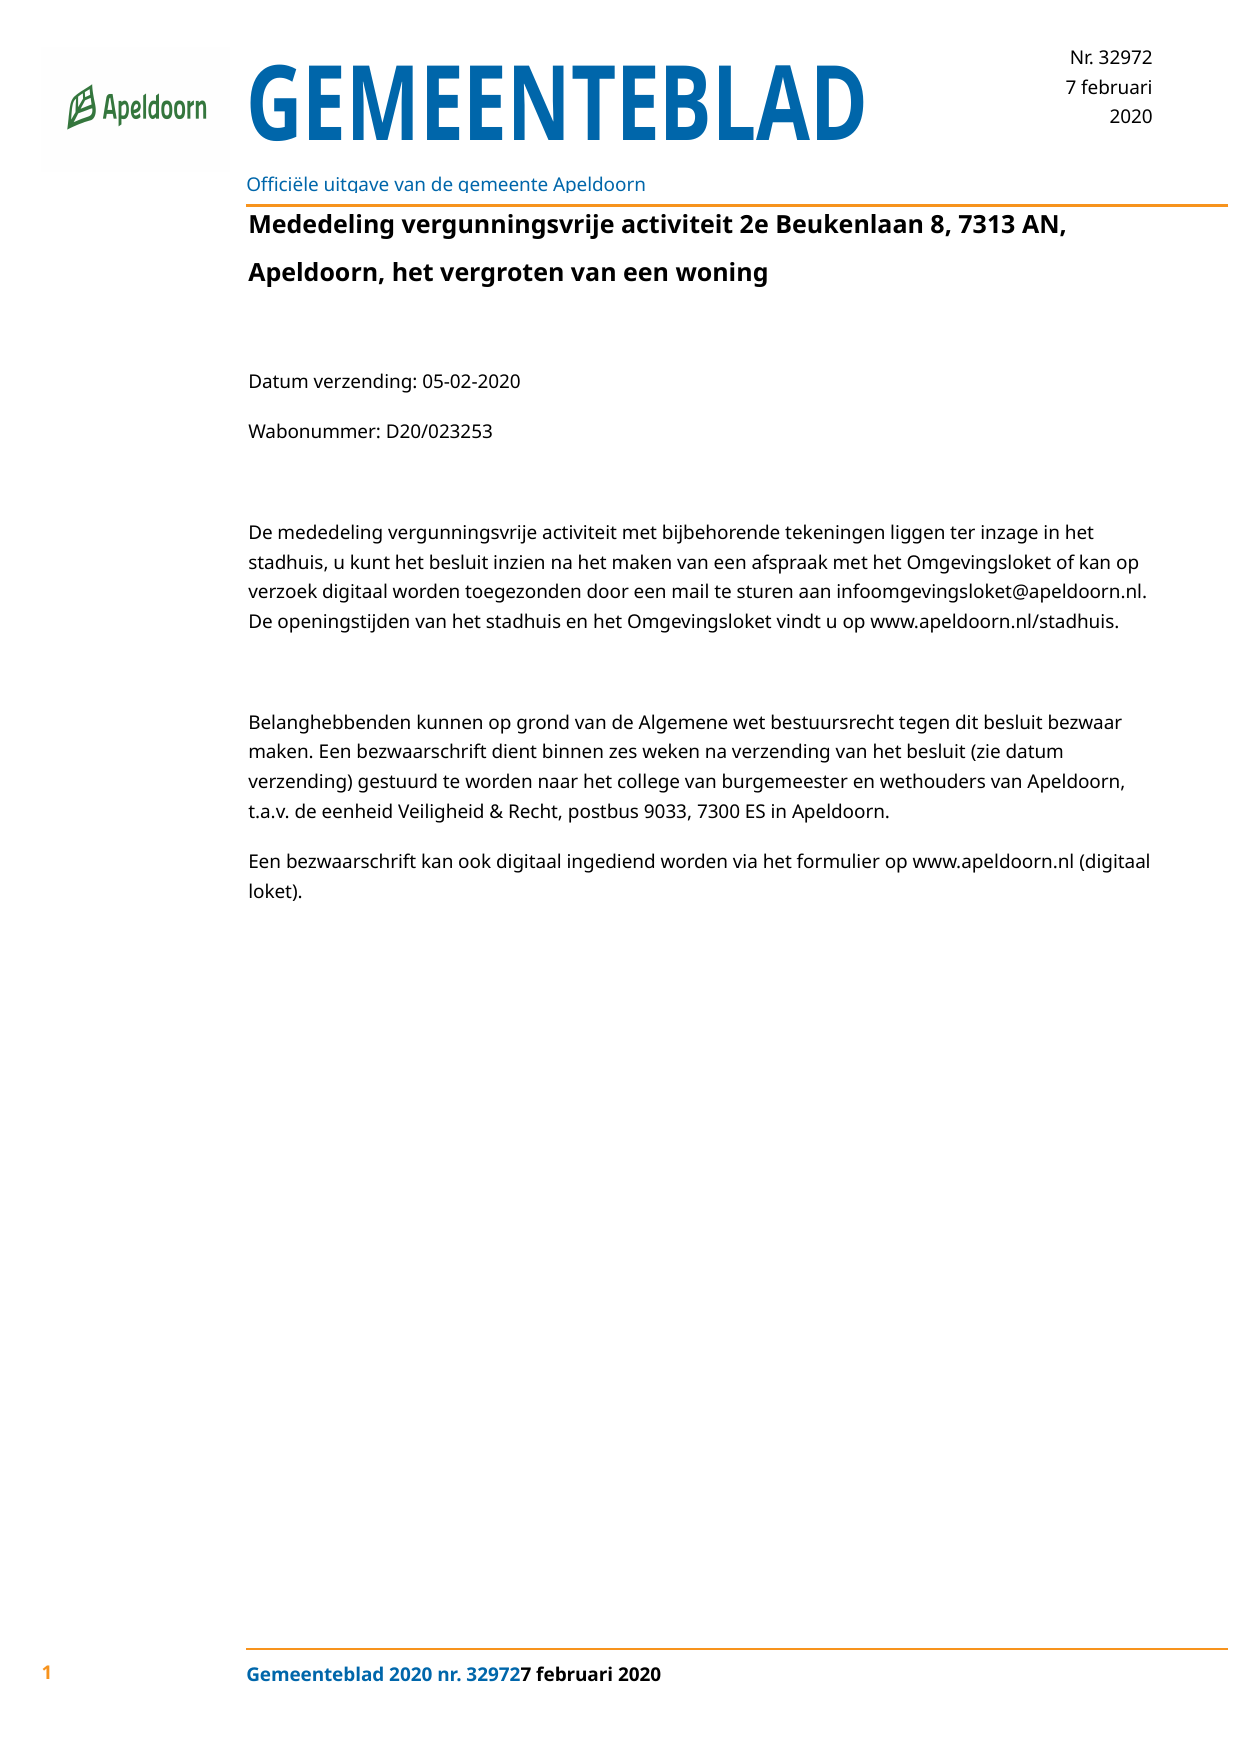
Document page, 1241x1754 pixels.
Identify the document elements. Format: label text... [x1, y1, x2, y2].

text Mededeling vergunningsvrije activiteit 2e Beukenlaan 8, 7313 AN, Apeldoorn, het vergroten van een woning [248, 207, 1152, 288]
text De mededeling vergunningsvrije activiteit met bijbehorende tekeningen liggen ter inzage in het stadhuis, u kunt het besluit inzien na het maken van een afspraak met het Omgevingsloket of kan op verzoek digitaal worden toegezonden door een mail te sturen aan infoomgevingsloket@apeldoorn.nl. De openingstijden van het stadhuis en het Omgevingsloket vindt u op www.apeldoorn.nl/stadhuis. [248, 519, 1152, 634]
picture [41, 47, 231, 172]
text Belanghebbenden kunnen op grond van de Algemene wet bestuursrecht tegen dit besluit bezwaar maken. Een bezwaarschrift dient binnen zes weken na verzending van het besluit (zie datum verzending) gestuurd te worden naar het college van burgemeester en wethouders van Apeldoorn, t.a.v. de eenheid Veiligheid & Recht, postbus 9033, 7300 ES in Apeldoorn. [248, 709, 1152, 824]
text Een bezwaarschrift kan ook digitaal ingediend worden via het formulier op www.apeldoorn.nl (digitaal loket). [248, 848, 1152, 904]
text Datum verzending: 05-02-2020 [248, 368, 1152, 394]
text Wabonummer: D20/023253 [248, 419, 1152, 444]
